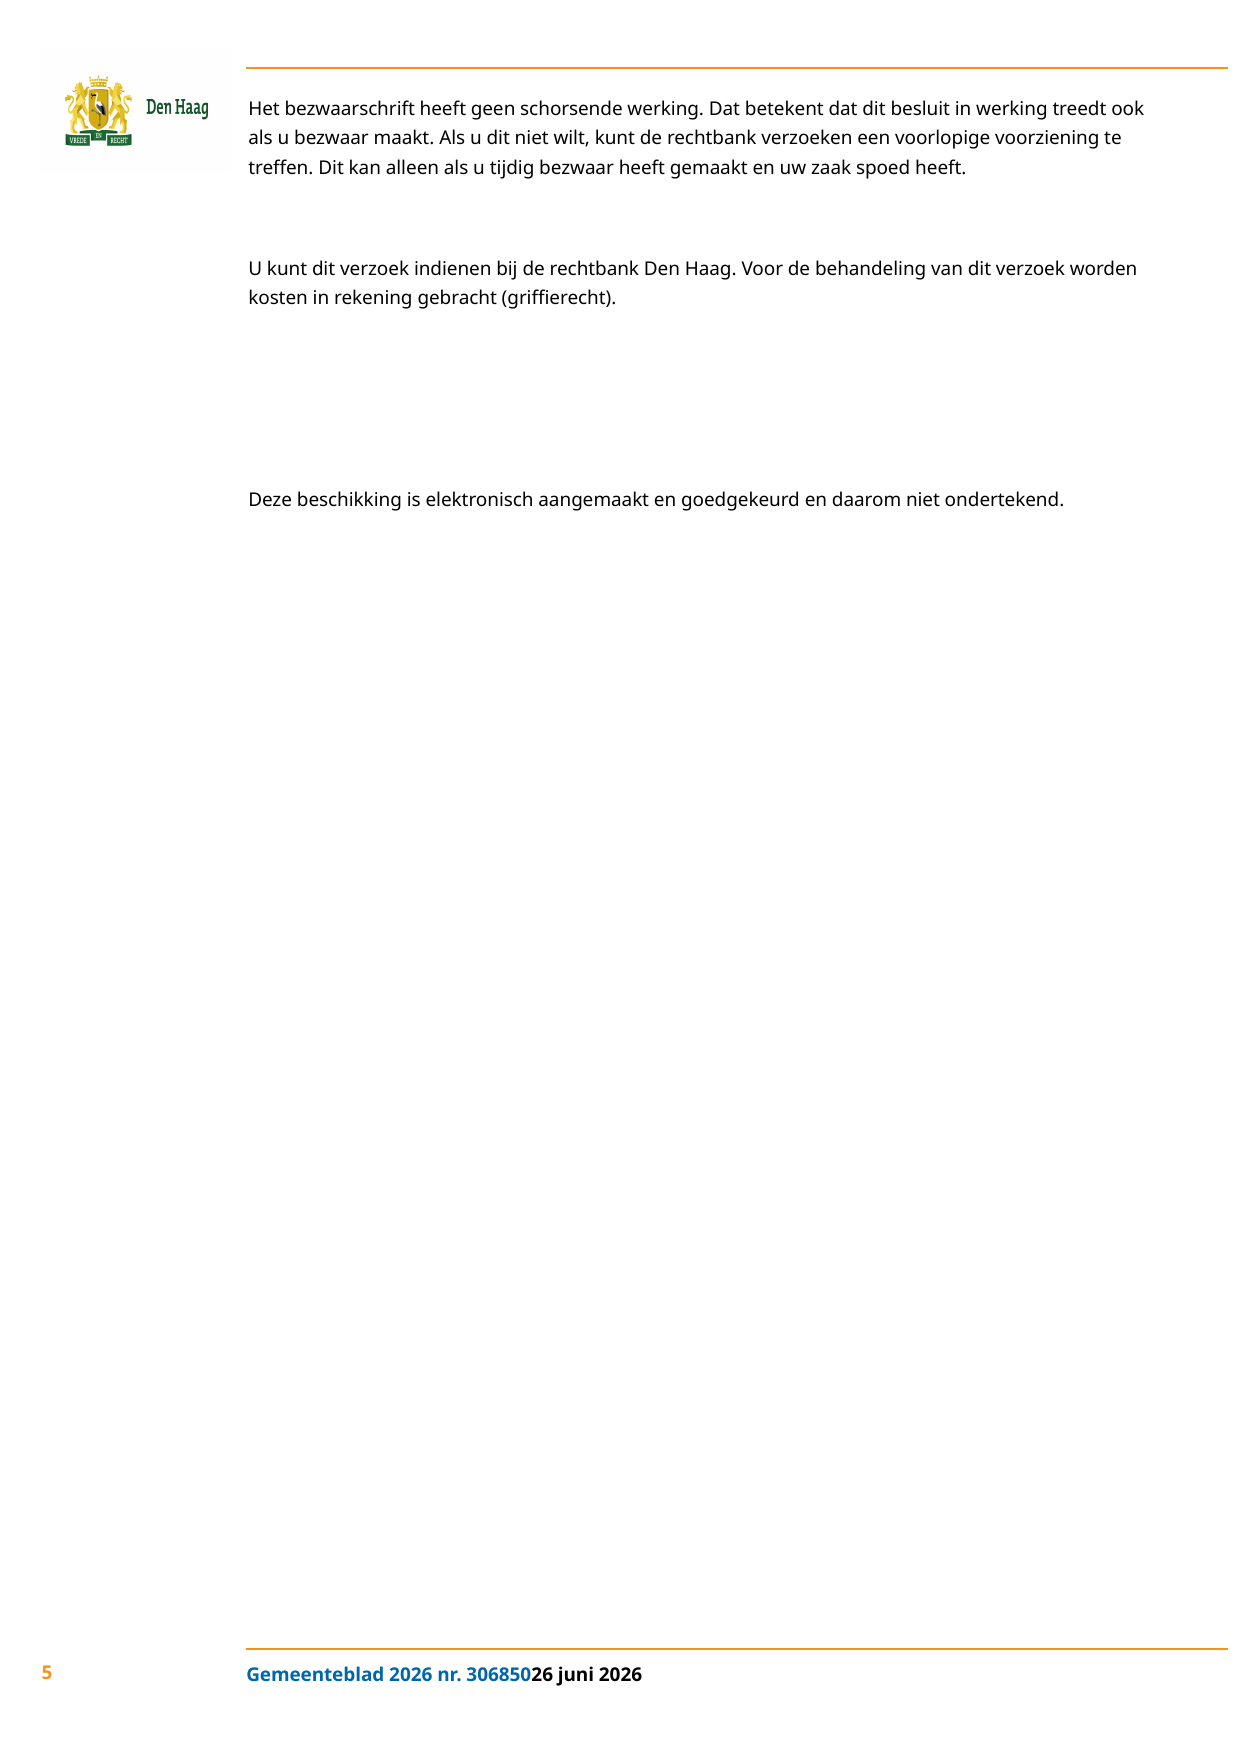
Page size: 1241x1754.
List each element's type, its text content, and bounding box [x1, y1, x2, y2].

picture [41, 47, 231, 172]
text Het bezwaarschrift heeft geen schorsende werking. Dat betekent dat dit besluit in werking treedt ook als u bezwaar maakt. Als u dit niet wilt, kunt de rechtbank verzoeken een voorlopige voorziening te treffen. Dit kan alleen als u tijdig bezwaar heeft gemaakt en uw zaak spoed heeft. [248, 95, 1152, 180]
text U kunt dit verzoek indienen bij de rechtbank Den Haag. Voor de behandeling van dit verzoek worden kosten in rekening gebracht (griffierecht). [248, 255, 1152, 310]
text Deze beschikking is elektronisch aangemaakt en goedgekeurd en daarom niet ondertekend. [248, 486, 1152, 512]
